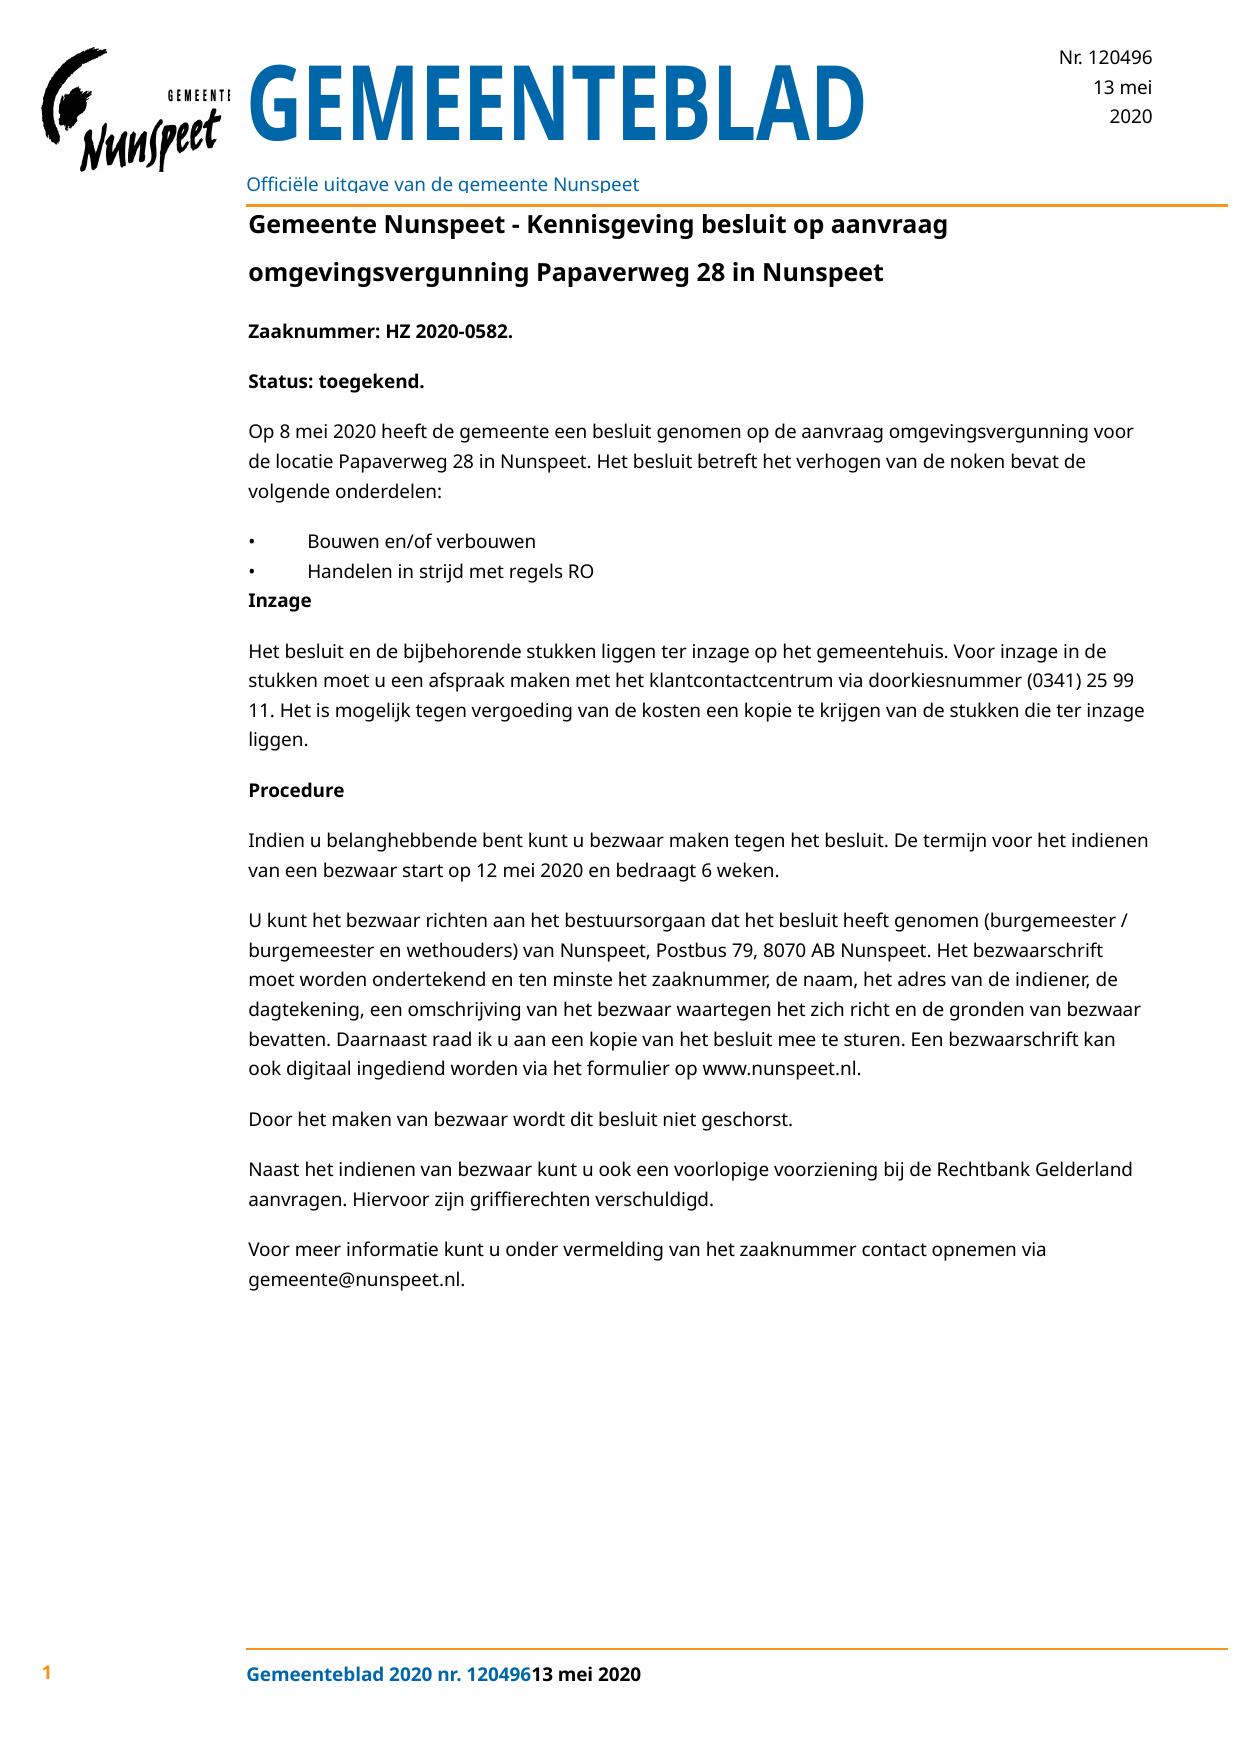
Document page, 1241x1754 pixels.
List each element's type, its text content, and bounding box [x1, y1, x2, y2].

text Door het maken van bezwaar wordt dit besluit niet geschorst. [248, 1106, 1152, 1132]
text Het besluit en de bijbehorende stukken liggen ter inzage op het gemeentehuis. Voor inzage in de stukken moet u een afspraak maken met het klantcontactcentrum via doorkiesnummer (0341) 25 99 11. Het is mogelijk tegen vergoeding van de kosten een kopie te krijgen van de stukken die ter inzage liggen. [248, 638, 1152, 752]
text Voor meer informatie kunt u onder vermelding van het zaaknummer contact opnemen via gemeente@nunspeet.nl. [248, 1236, 1152, 1292]
text Gemeente Nunspeet - Kennisgeving besluit op aanvraag omgevingsvergunning Papaverweg 28 in Nunspeet [248, 207, 1152, 288]
text Op 8 mei 2020 heeft de gemeente een besluit genomen op de aanvraag omgevingsvergunning voor de locatie Papaverweg 28 in Nunspeet. Het besluit betreft het verhogen van de noken bevat de volgende onderdelen: [248, 419, 1152, 504]
text U kunt het bezwaar richten aan het bestuursorgaan dat het besluit heeft genomen (burgemeester / burgemeester en wethouders) van Nunspeet, Postbus 79, 8070 AB Nunspeet. Het bezwaarschrift moet worden ondertekend en ten minste het zaaknummer, de naam, het adres van de indiener, de dagtekening, een omschrijving van het bezwaar waartegen het zich richt en de gronden van bezwaar bevatten. Daarnaast raad ik u aan een kopie van het besluit mee te sturen. Een bezwaarschrift kan ook digitaal ingediend worden via het formulier op www.nunspeet.nl. [248, 907, 1152, 1081]
text Indien u belanghebbende bent kunt u bezwaar maken tegen het besluit. De termijn voor het indienen van een bezwaar start op 12 mei 2020 en bedraagt 6 weken. [248, 827, 1152, 883]
list Bouwen en/of verbouwen [248, 528, 1152, 554]
text Zaaknummer: HZ 2020-0582. [248, 318, 1152, 344]
text Procedure [248, 777, 1152, 803]
text Inzage [248, 587, 1152, 613]
picture [41, 47, 231, 172]
text Naast het indienen van bezwaar kunt u ook een voorlopige voorziening bij de Rechtbank Gelderland aanvragen. Hiervoor zijn griffierechten verschuldigd. [248, 1156, 1152, 1212]
text Status: toegekend. [248, 368, 1152, 394]
list Handelen in strijd met regels RO [248, 558, 1152, 584]
